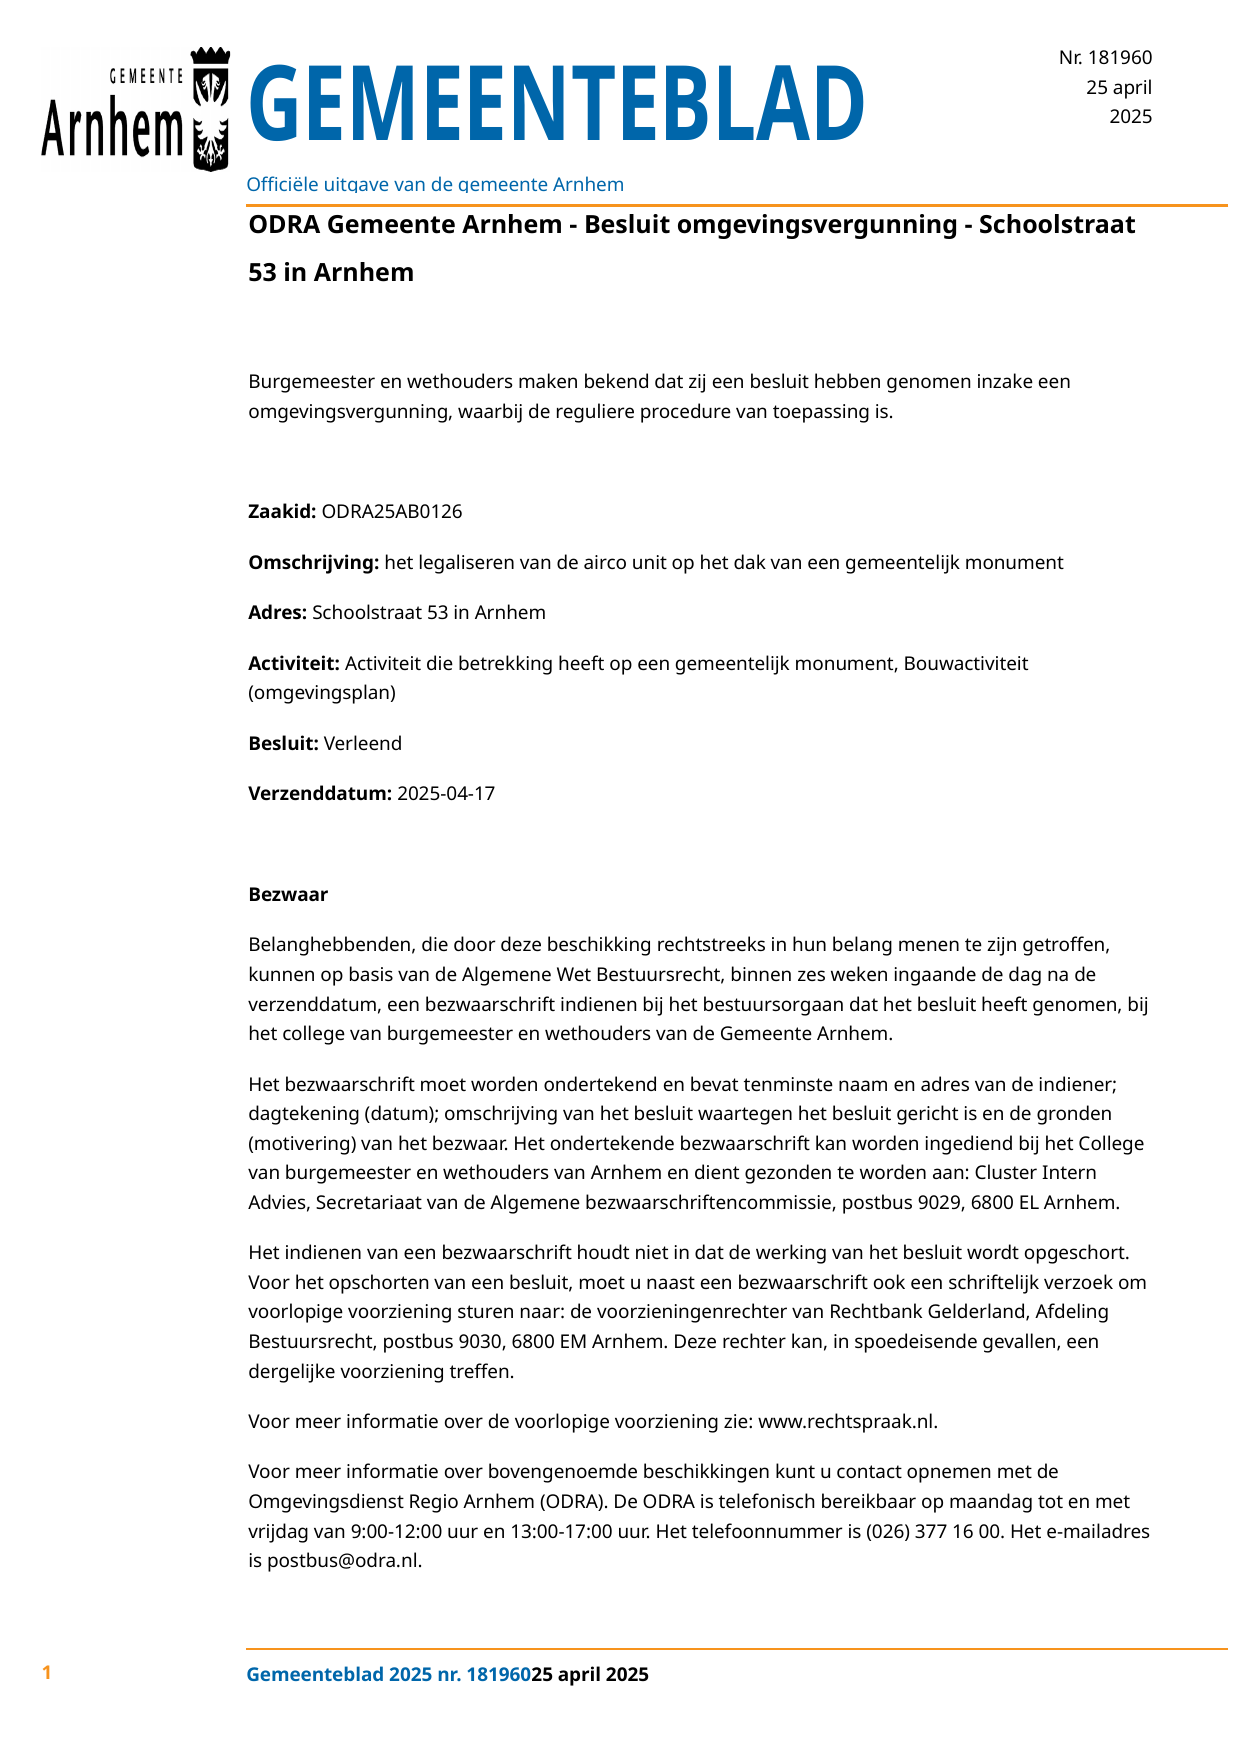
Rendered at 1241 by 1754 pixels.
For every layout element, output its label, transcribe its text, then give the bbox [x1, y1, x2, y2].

picture [41, 47, 231, 172]
text Belanghebbenden, die door deze beschikking rechtstreeks in hun belang menen te zijn getroffen, kunnen op basis van de Algemene Wet Bestuursrecht, binnen zes weken ingaande de dag na de verzenddatum, een bezwaarschrift indienen bij het bestuursorgaan dat het besluit heeft genomen, bij het college van burgemeester en wethouders van de Gemeente Arnhem. [248, 932, 1152, 1046]
text Het bezwaarschrift moet worden ondertekend en bevat tenminste naam en adres van de indiener; dagtekening (datum); omschrijving van het besluit waartegen het besluit gericht is en de gronden (motivering) van het bezwaar. Het ondertekende bezwaarschrift kan worden ingediend bij het College van burgemeester en wethouders van Arnhem en dient gezonden te worden aan: Cluster Intern Advies, Secretariaat van de Algemene bezwaarschriftencommissie, postbus 9029, 6800 EL Arnhem. [248, 1071, 1152, 1215]
text Voor meer informatie over de voorlopige voorziening zie: www.rechtspraak.nl. [248, 1408, 1152, 1434]
text Activiteit: Activiteit die betrekking heeft op een gemeentelijk monument, Bouwactiviteit (omgevingsplan) [248, 650, 1152, 705]
text Bezwaar [248, 881, 1152, 907]
text Zaakid: ODRA25AB0126 [248, 499, 1152, 524]
text Het indienen van een bezwaarschrift houdt niet in dat de werking van het besluit wordt opgeschort. Voor het opschorten van een besluit, moet u naast een bezwaarschrift ook een schriftelijk verzoek om voorlopige voorziening sturen naar: de voorzieningenrechter van Rechtbank Gelderland, Afdeling Bestuursrecht, postbus 9030, 6800 EM Arnhem. Deze rechter kan, in spoedeisende gevallen, een dergelijke voorziening treffen. [248, 1239, 1152, 1384]
text Voor meer informatie over bovengenoemde beschikkingen kunt u contact opnemen met de Omgevingsdienst Regio Arnhem (ODRA). De ODRA is telefonisch bereikbaar op maandag tot en met vrijdag van 9:00-12:00 uur en 13:00-17:00 uur. Het telefoonnummer is (026) 377 16 00. Het e-mailadres is postbus@odra.nl. [248, 1459, 1152, 1573]
text Besluit: Verleend [248, 730, 1152, 756]
text Adres: Schoolstraat 53 in Arnhem [248, 599, 1152, 625]
text Burgemeester en wethouders maken bekend dat zij een besluit hebben genomen inzake een omgevingsvergunning, waarbij de reguliere procedure van toepassing is. [248, 368, 1152, 424]
text ODRA Gemeente Arnhem - Besluit omgevingsvergunning - Schoolstraat 53 in Arnhem [248, 207, 1152, 288]
text Omschrijving: het legaliseren van de airco unit op het dak van een gemeentelijk monument [248, 549, 1152, 575]
text Verzenddatum: 2025-04-17 [248, 780, 1152, 806]
